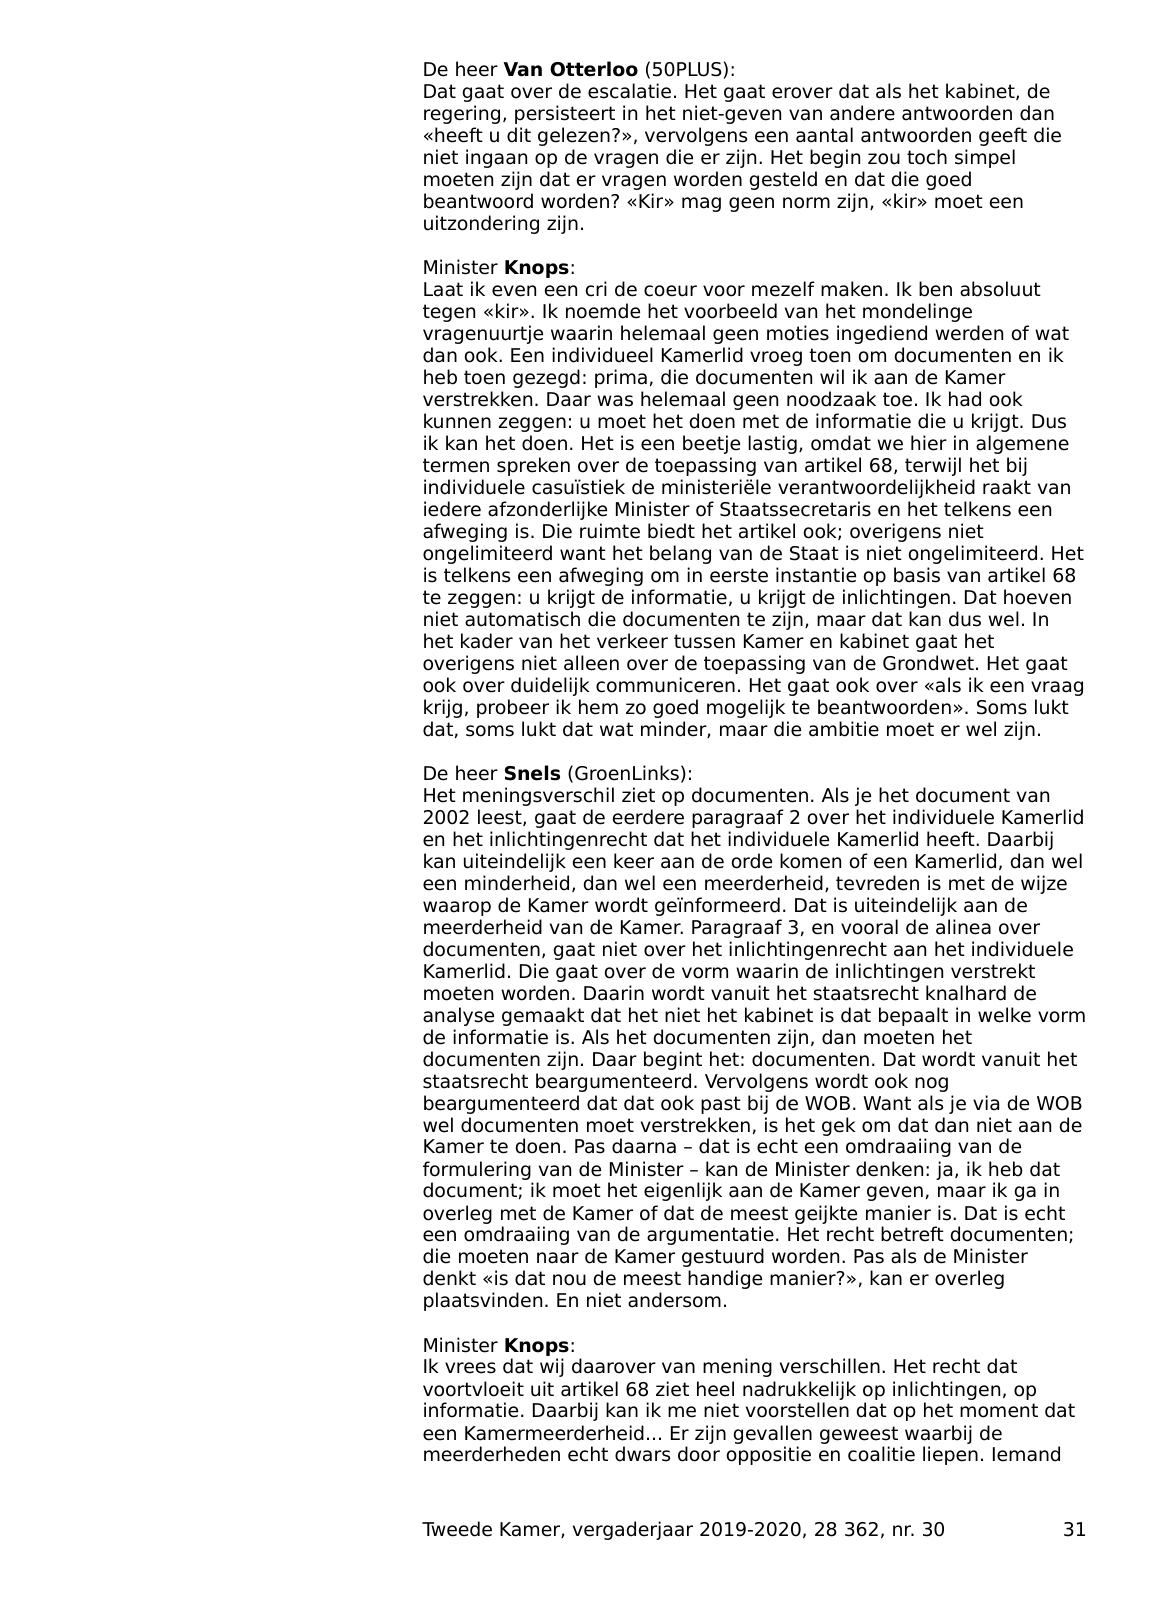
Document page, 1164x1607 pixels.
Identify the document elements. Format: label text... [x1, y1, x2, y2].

text De heer Van Otterloo (50PLUS): [422, 59, 1087, 81]
text Minister Knops: [422, 1334, 1087, 1356]
text Laat ik even een cri de coeur voor mezelf maken. Ik ben absoluut tegen «kir». Ik noemde het voorbeeld van het mondelinge vragenuurtje waarin helemaal geen moties ingediend werden of wat dan ook. Een individueel Kamerlid vroeg toen om documenten en ik heb toen gezegd: prima, die documenten wil ik aan de Kamer verstrekken. Daar was helemaal geen noodzaak toe. Ik had ook kunnen zeggen: u moet het doen met de informatie die u krijgt. Dus ik kan het doen. Het is een beetje lastig, omdat we hier in algemene termen spreken over de toepassing van artikel 68, terwijl het bij individuele casuïstiek de ministeriële verantwoordelijkheid raakt van iedere afzonderlijke Minister of Staatssecretaris en het telkens een afweging is. Die ruimte biedt het artikel ook; overigens niet ongelimiteerd want het belang van de Staat is niet ongelimiteerd. Het is telkens een afweging om in eerste instantie op basis van artikel 68 te zeggen: u krijgt de informatie, u krijgt de inlichtingen. Dat hoeven niet automatisch die documenten te zijn, maar dat kan dus wel. In het kader van het verkeer tussen Kamer en kabinet gaat het overigens niet alleen over de toepassing van de Grondwet. Het gaat ook over duidelijk communiceren. Het gaat ook over «als ik een vraag krijg, probeer ik hem zo goed mogelijk te beantwoorden». Soms lukt dat, soms lukt dat wat minder, maar die ambitie moet er wel zijn. [422, 279, 1087, 741]
text Ik vrees dat wij daarover van mening verschillen. Het recht dat voortvloeit uit artikel 68 ziet heel nadrukkelijk op inlichtingen, op informatie. Daarbij kan ik me niet voorstellen dat op het moment dat een Kamermeerderheid... Er zijn gevallen geweest waarbij de meerderheden echt dwars door oppositie en coalitie liepen. Iemand [422, 1356, 1087, 1466]
text Minister Knops: [422, 257, 1087, 279]
text De heer Snels (GroenLinks): [422, 763, 1087, 785]
text Dat gaat over de escalatie. Het gaat erover dat als het kabinet, de regering, persisteert in het niet-geven van andere antwoorden dan «heeft u dit gelezen?», vervolgens een aantal antwoorden geeft die niet ingaan op de vragen die er zijn. Het begin zou toch simpel moeten zijn dat er vragen worden gesteld en dat die goed beantwoord worden? «Kir» mag geen norm zijn, «kir» moet een uitzondering zijn. [422, 81, 1087, 235]
text Het meningsverschil ziet op documenten. Als je het document van 2002 leest, gaat de eerdere paragraaf 2 over het individuele Kamerlid en het inlichtingenrecht dat het individuele Kamerlid heeft. Daarbij kan uiteindelijk een keer aan de orde komen of een Kamerlid, dan wel een minderheid, dan wel een meerderheid, tevreden is met de wijze waarop de Kamer wordt geïnformeerd. Dat is uiteindelijk aan de meerderheid van de Kamer. Paragraaf 3, en vooral de alinea over documenten, gaat niet over het inlichtingenrecht aan het individuele Kamerlid. Die gaat over de vorm waarin de inlichtingen verstrekt moeten worden. Daarin wordt vanuit het staatsrecht knalhard de analyse gemaakt dat het niet het kabinet is dat bepaalt in welke vorm de informatie is. Als het documenten zijn, dan moeten het documenten zijn. Daar begint het: documenten. Dat wordt vanuit het staatsrecht beargumenteerd. Vervolgens wordt ook nog beargumenteerd dat dat ook past bij de WOB. Want als je via de WOB wel documenten moet verstrekken, is het gek om dat dan niet aan de Kamer te doen. Pas daarna – dat is echt een omdraaiing van de formulering van de Minister – kan de Minister denken: ja, ik heb dat document; ik moet het eigenlijk aan de Kamer geven, maar ik ga in overleg met de Kamer of dat de meest geijkte manier is. Dat is echt een omdraaiing van de argumentatie. Het recht betreft documenten; die moeten naar de Kamer gestuurd worden. Pas als de Minister denkt «is dat nou de meest handige manier?», kan er overleg plaatsvinden. En niet andersom. [422, 785, 1087, 1312]
